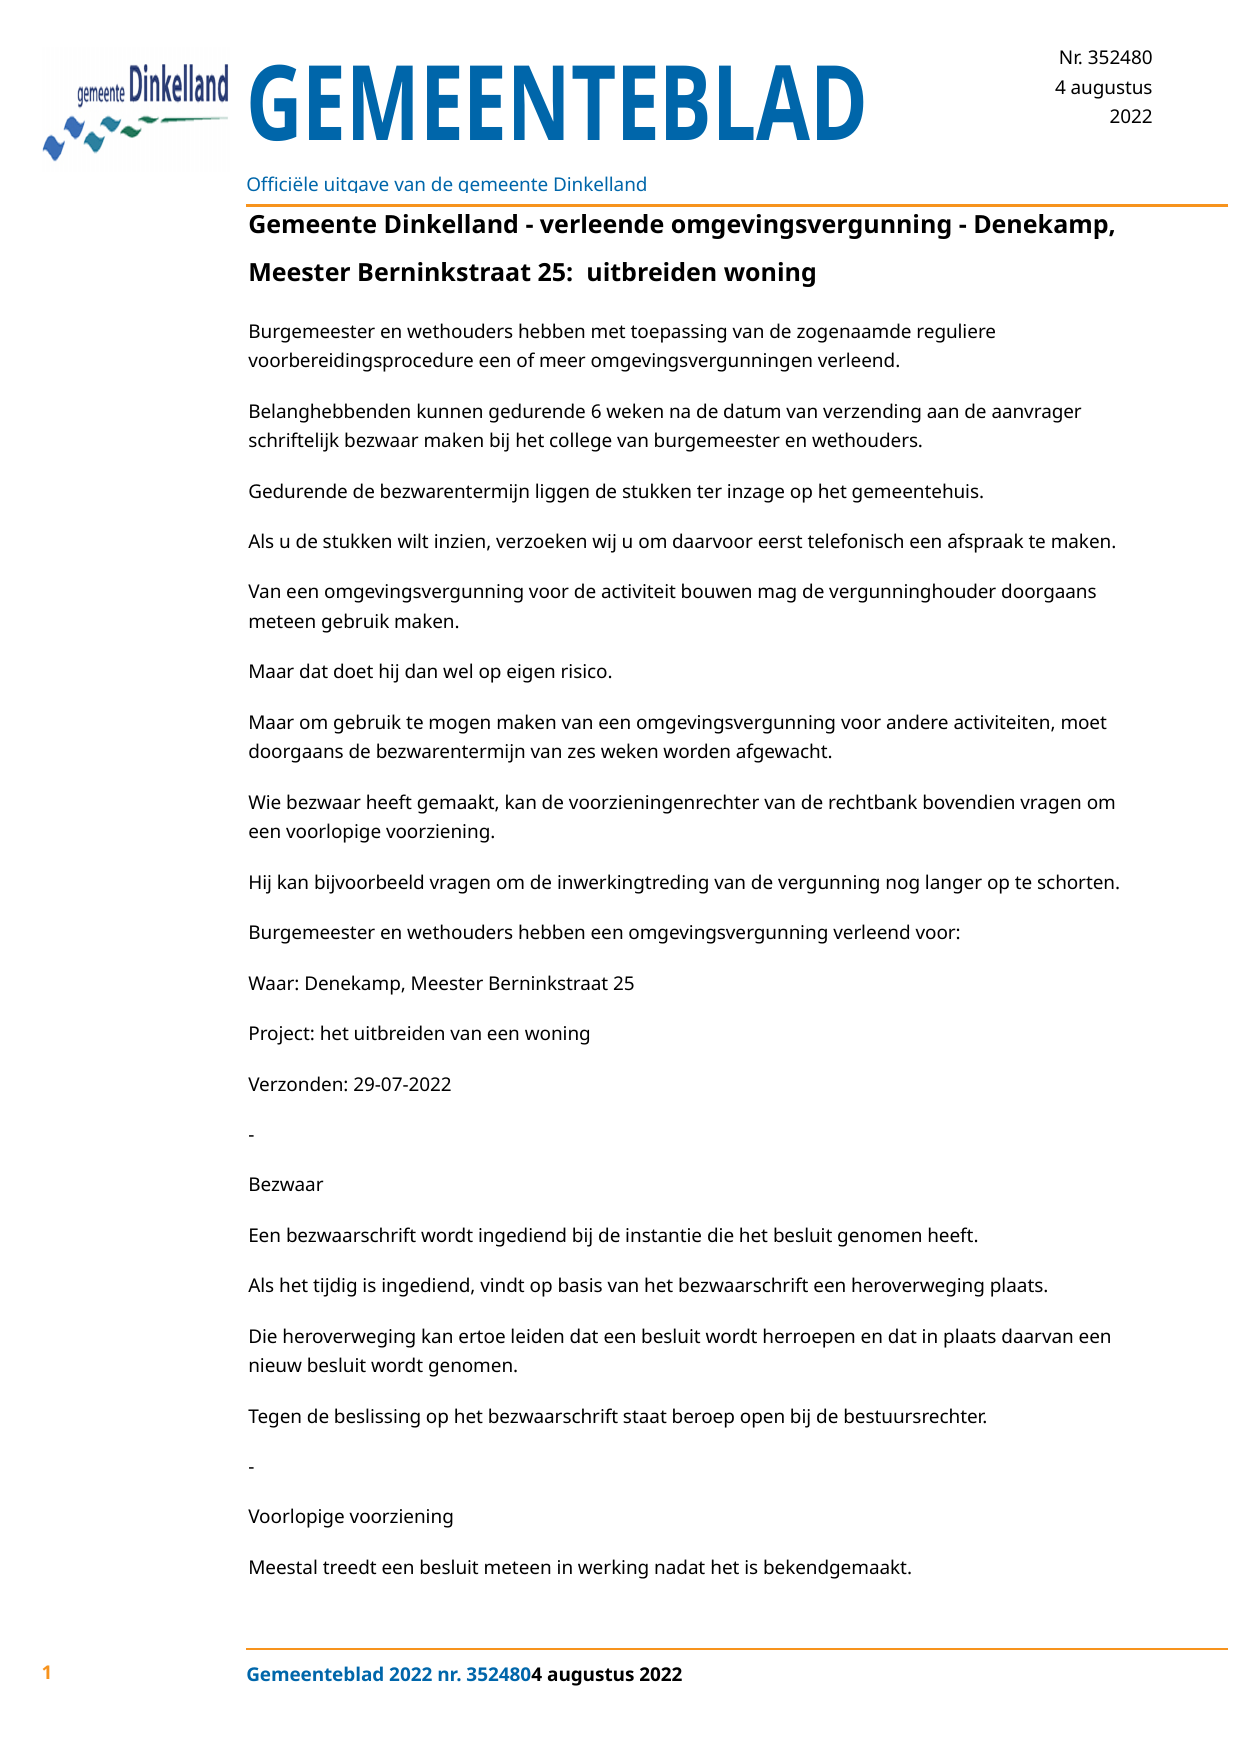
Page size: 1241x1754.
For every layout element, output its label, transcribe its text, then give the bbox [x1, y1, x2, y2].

picture [41, 47, 231, 172]
text Voorlopige voorziening [248, 1504, 1152, 1529]
text Waar: Denekamp, Meester Berninkstraat 25 [248, 970, 1152, 996]
text Die heroverweging kan ertoe leiden dat een besluit wordt herroepen en dat in plaats daarvan een nieuw besluit wordt genomen. [248, 1323, 1152, 1378]
text Gemeente Dinkelland - verleende omgevingsvergunning - Denekamp, Meester Berninkstraat 25: uitbreiden woning [248, 207, 1152, 288]
text Burgemeester en wethouders hebben met toepassing van de zogenaamde reguliere voorbereidingsprocedure een of meer omgevingsvergunningen verleend. [248, 318, 1152, 373]
text Bezwaar [248, 1172, 1152, 1197]
text Project: het uitbreiden van een woning [248, 1020, 1152, 1046]
text Meestal treedt een besluit meteen in werking nadat het is bekendgemaakt. [248, 1554, 1152, 1580]
text Hij kan bijvoorbeeld vragen om de inwerkingtreding van de vergunning nog langer op te schorten. [248, 869, 1152, 895]
text Gedurende de bezwarentermijn liggen de stukken ter inzage op het gemeentehuis. [248, 478, 1152, 504]
text Als het tijdig is ingediend, vindt op basis van het bezwaarschrift een heroverweging plaats. [248, 1272, 1152, 1298]
text - [248, 1121, 1152, 1147]
text Verzonden: 29-07-2022 [248, 1071, 1152, 1097]
text Belanghebbenden kunnen gedurende 6 weken na de datum van verzending aan de aanvrager schriftelijk bezwaar maken bij het college van burgemeester en wethouders. [248, 398, 1152, 453]
text Een bezwaarschrift wordt ingediend bij de instantie die het besluit genomen heeft. [248, 1222, 1152, 1248]
text Als u de stukken wilt inzien, verzoeken wij u om daarvoor eerst telefonisch een afspraak te maken. [248, 528, 1152, 554]
text Maar om gebruik te mogen maken van een omgevingsvergunning voor andere activiteiten, moet doorgaans de bezwarentermijn van zes weken worden afgewacht. [248, 709, 1152, 764]
text Maar dat doet hij dan wel op eigen risico. [248, 659, 1152, 684]
text Wie bezwaar heeft gemaakt, kan de voorzieningenrechter van de rechtbank bovendien vragen om een voorlopige voorziening. [248, 789, 1152, 844]
text - [248, 1453, 1152, 1479]
text Van een omgevingsvergunning voor de activiteit bouwen mag de vergunninghouder doorgaans meteen gebruik maken. [248, 579, 1152, 634]
text Tegen de beslissing op het bezwaarschrift staat beroep open bij de bestuursrechter. [248, 1403, 1152, 1429]
text Burgemeester en wethouders hebben een omgevingsvergunning verleend voor: [248, 919, 1152, 945]
